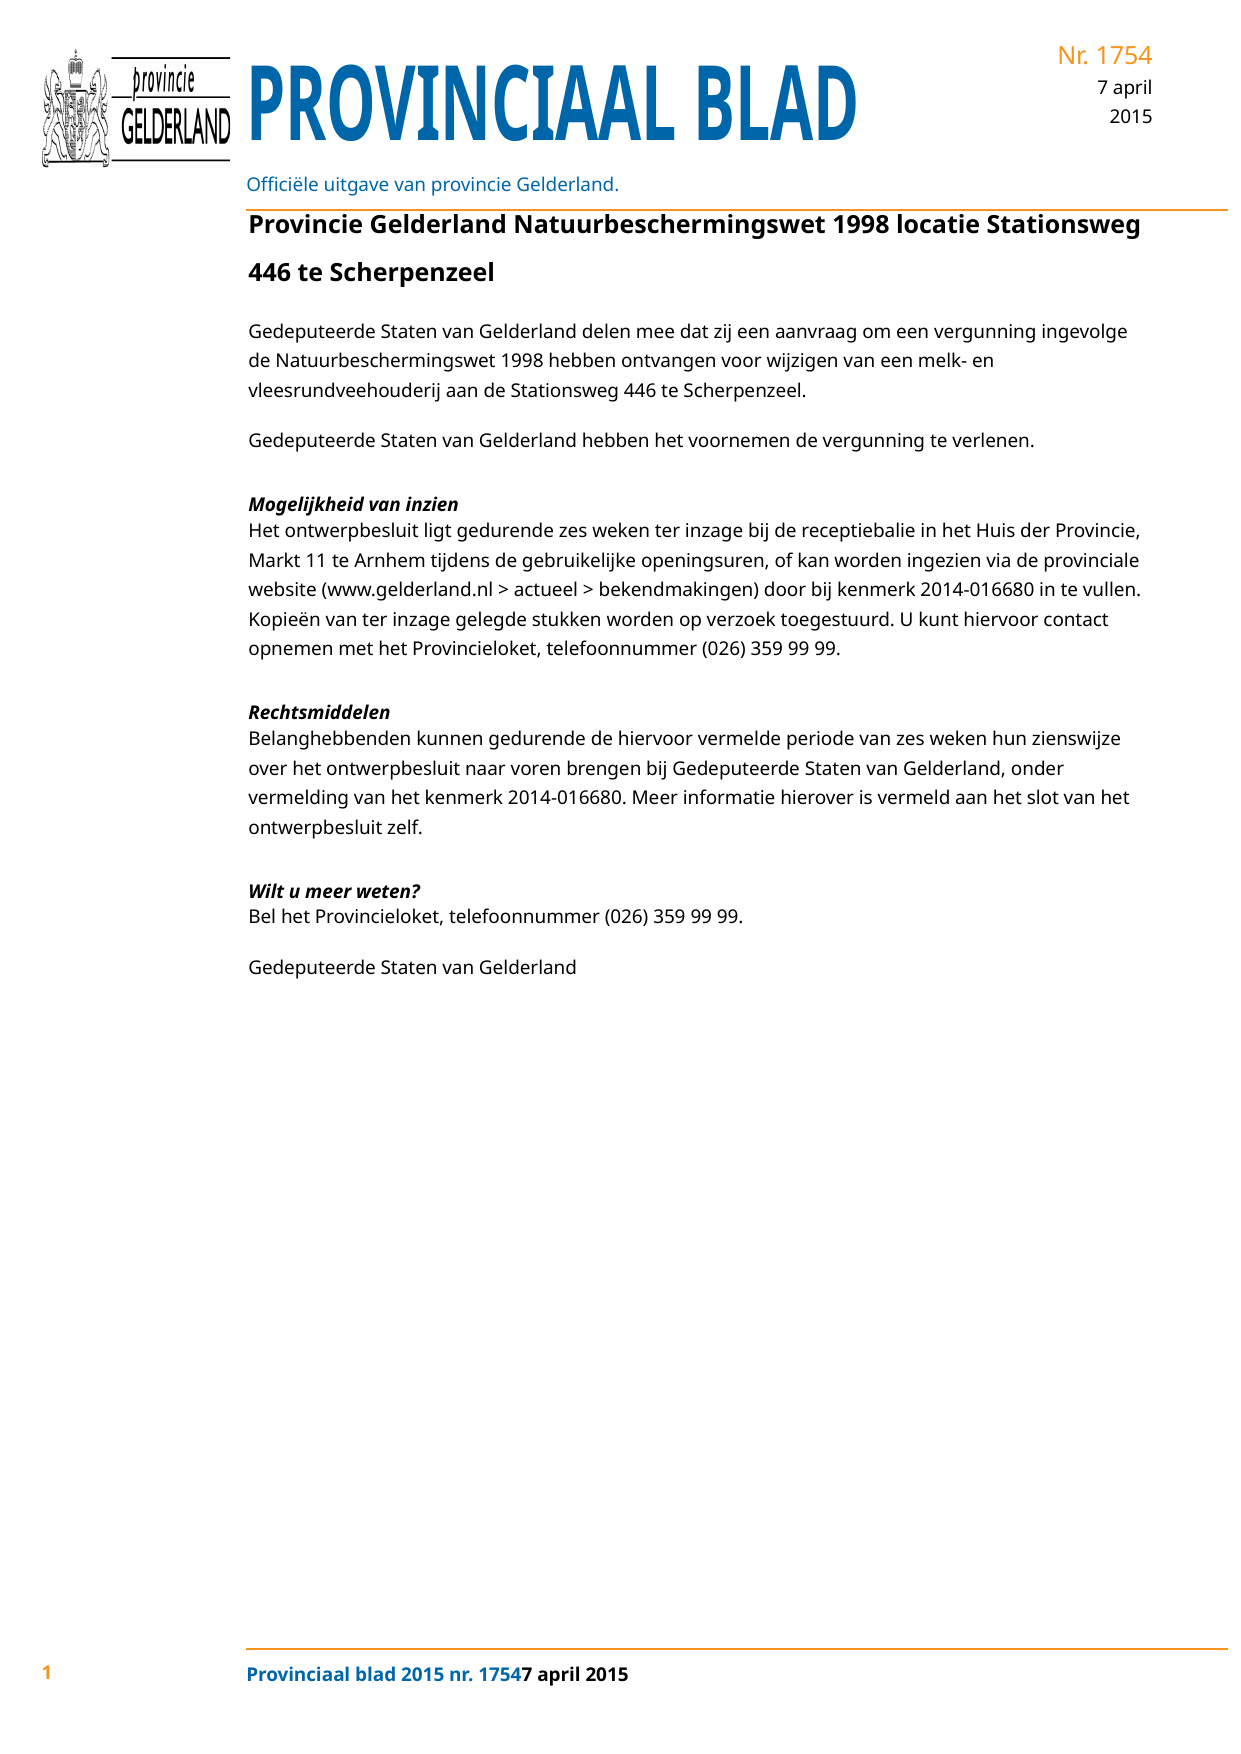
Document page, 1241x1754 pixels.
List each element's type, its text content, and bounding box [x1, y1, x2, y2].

text Wilt u meer weten? [248, 878, 1152, 904]
text Gedeputeerde Staten van Gelderland hebben het voornemen de vergunning te verlenen. [248, 427, 1152, 453]
text Belanghebbenden kunnen gedurende de hiervoor vermelde periode van zes weken hun zienswijze over het ontwerpbesluit naar voren brengen bij Gedeputeerde Staten van Gelderland, onder vermelding van het kenmerk 2014-016680. Meer informatie hierover is vermeld aan het slot van het ontwerpbesluit zelf. [248, 725, 1152, 840]
text Provincie Gelderland Natuurbeschermingswet 1998 locatie Stationsweg 446 te Scherpenzeel [248, 211, 1152, 288]
text Bel het Provincieloket, telefoonnummer (026) 359 99 99. [248, 904, 1152, 929]
text Gedeputeerde Staten van Gelderland delen mee dat zij een aanvraag om een vergunning ingevolge de Natuurbeschermingswet 1998 hebben ontvangen voor wijzigen van een melk- en vleesrundveehouderij aan de Stationsweg 446 te Scherpenzeel. [248, 318, 1152, 403]
text Mogelijkheid van inzien [248, 491, 1152, 517]
text Het ontwerpbesluit ligt gedurende zes weken ter inzage bij de receptiebalie in het Huis der Provincie, Markt 11 te Arnhem tijdens de gebruikelijke openingsuren, of kan worden ingezien via de provinciale website (www.gelderland.nl > actueel > bekendmakingen) door bij kenmerk 2014-016680 in te vullen. Kopieën van ter inzage gelegde stukken worden op verzoek toegestuurd. U kunt hiervoor contact opnemen met het Provincieloket, telefoonnummer (026) 359 99 99. [248, 517, 1152, 661]
text Gedeputeerde Staten van Gelderland [248, 954, 1152, 980]
picture [41, 47, 231, 172]
text Rechtsmiddelen [248, 699, 1152, 725]
